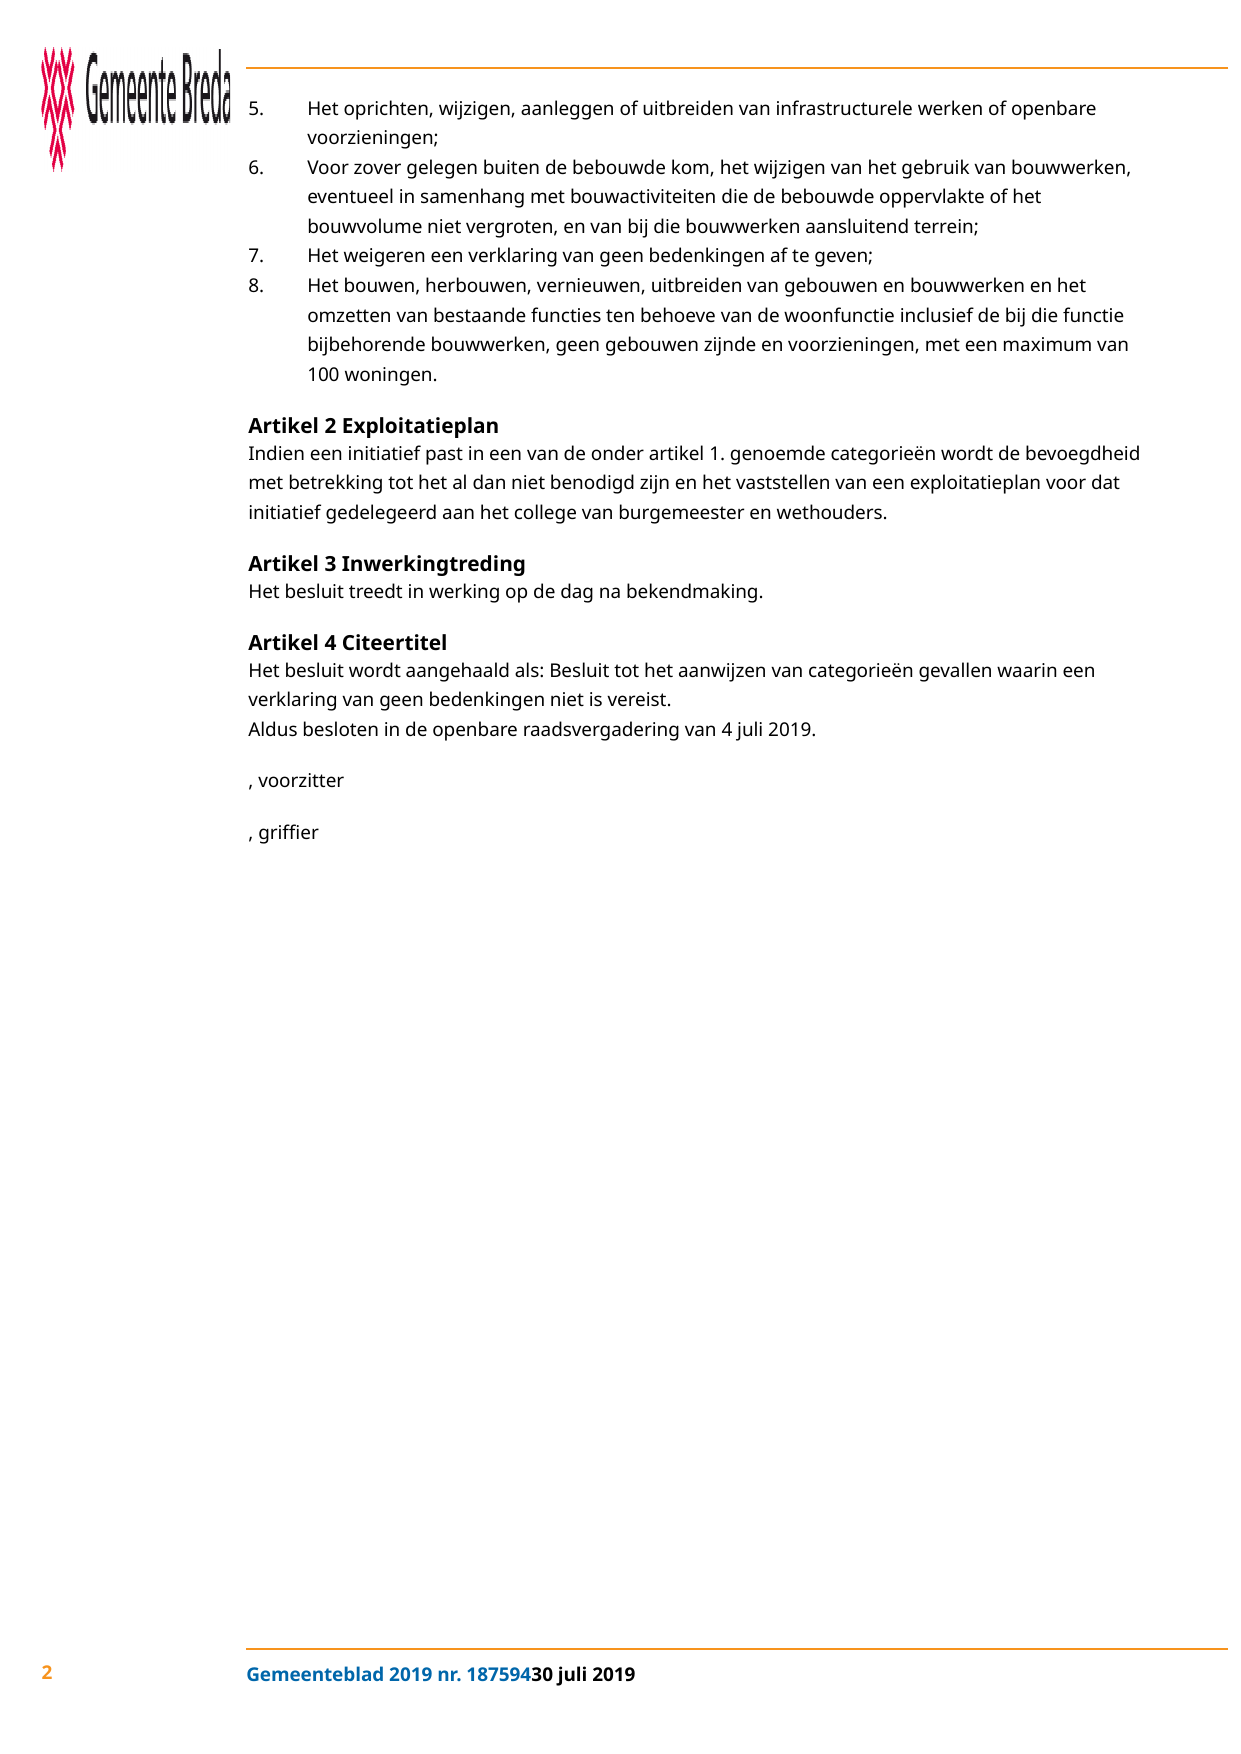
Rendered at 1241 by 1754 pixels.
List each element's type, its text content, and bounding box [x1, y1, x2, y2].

text , voorzitter [248, 767, 1152, 793]
list Voor zover gelegen buiten de bebouwde kom, het wijzigen van het gebruik van bouwwerken, eventueel in samenhang met bouwactiviteiten die de bebouwde oppervlakte of het bouwvolume niet vergroten, en van bij die bouwwerken aansluitend terrein; [248, 154, 1152, 239]
list Het oprichten, wijzigen, aanleggen of uitbreiden van infrastructurele werken of openbare voorzieningen; [248, 95, 1152, 150]
picture [41, 47, 231, 172]
text Het besluit wordt aangehaald als: Besluit tot het aanwijzen van categorieën gevallen waarin een verklaring van geen bedenkingen niet is vereist. [248, 657, 1152, 712]
text Artikel 3 Inwerkingtreding [248, 549, 1152, 578]
list Het bouwen, herbouwen, vernieuwen, uitbreiden van gebouwen en bouwwerken en het omzetten van bestaande functies ten behoeve van de woonfunctie inclusief de bij die functie bijbehorende bouwwerken, geen gebouwen zijnde en voorzieningen, met een maximum van 100 woningen. [248, 272, 1152, 387]
text Artikel 2 Exploitatieplan [248, 411, 1152, 440]
text Aldus besloten in de openbare raadsvergadering van 4 juli 2019. [248, 716, 1152, 742]
text Het besluit treedt in werking op de dag na bekendmaking. [248, 578, 1152, 604]
text Artikel 4 Citeertitel [248, 628, 1152, 657]
text Indien een initiatief past in een van de onder artikel 1. genoemde categorieën wordt de bevoegdheid met betrekking tot het al dan niet benodigd zijn en het vaststellen van een exploitatieplan voor dat initiatief gedelegeerd aan het college van burgemeester en wethouders. [248, 440, 1152, 525]
text , griffier [248, 819, 1152, 844]
list Het weigeren een verklaring van geen bedenkingen af te geven; [248, 243, 1152, 268]
